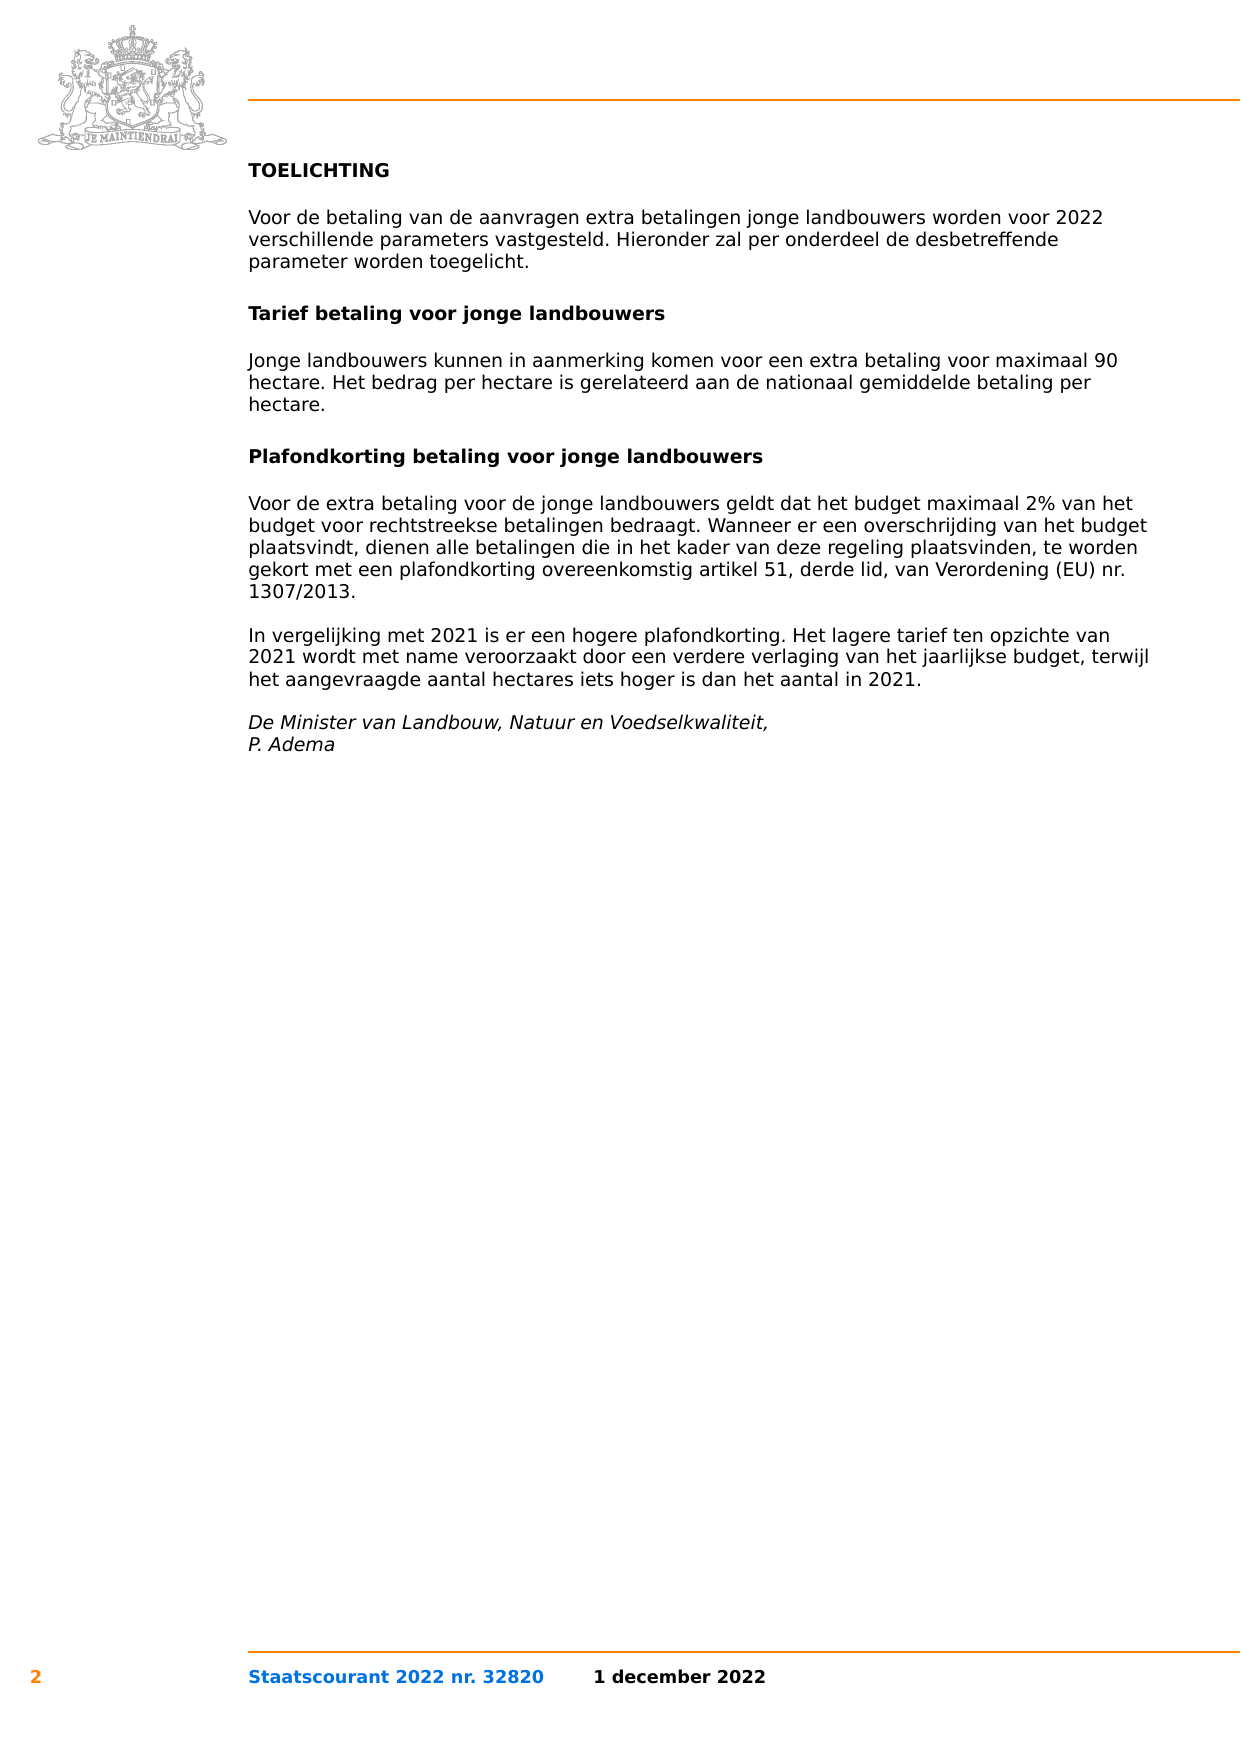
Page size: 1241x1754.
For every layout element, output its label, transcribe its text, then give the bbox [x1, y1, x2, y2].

subtitle Tarief betaling voor jonge landbouwers [248, 303, 1163, 325]
picture [38, 25, 227, 150]
text Voor de extra betaling voor de jonge landbouwers geldt dat het budget maximaal 2% van het budget voor rechtstreekse betalingen bedraagt. Wanneer er een overschrijding van het budget plaatsvindt, dienen alle betalingen die in het kader van deze regeling plaatsvinden, te worden gekort met een plafondkorting overeenkomstig artikel 51, derde lid, van Verordening (EU) nr. 1307/2013. [248, 493, 1163, 603]
text In vergelijking met 2021 is er een hogere plafondkorting. Het lagere tarief ten opzichte van 2021 wordt met name veroorzaakt door een verdere verlaging van het jaarlijkse budget, terwijl het aangevraagde aantal hectares iets hoger is dan het aantal in 2021. [248, 624, 1163, 690]
text De Minister van Landbouw, Natuur en Voedselkwaliteit, P. Adema [248, 712, 1163, 756]
text Jonge landbouwers kunnen in aanmerking komen voor een extra betaling voor maximaal 90 hectare. Het bedrag per hectare is gerelateerd aan de nationaal gemiddelde betaling per hectare. [248, 350, 1163, 416]
subtitle Plafondkorting betaling voor jonge landbouwers [248, 446, 1163, 468]
subtitle TOELICHTING [248, 160, 1163, 182]
text Voor de betaling van de aanvragen extra betalingen jonge landbouwers worden voor 2022 verschillende parameters vastgesteld. Hieronder zal per onderdeel de desbetreffende parameter worden toegelicht. [248, 207, 1163, 273]
